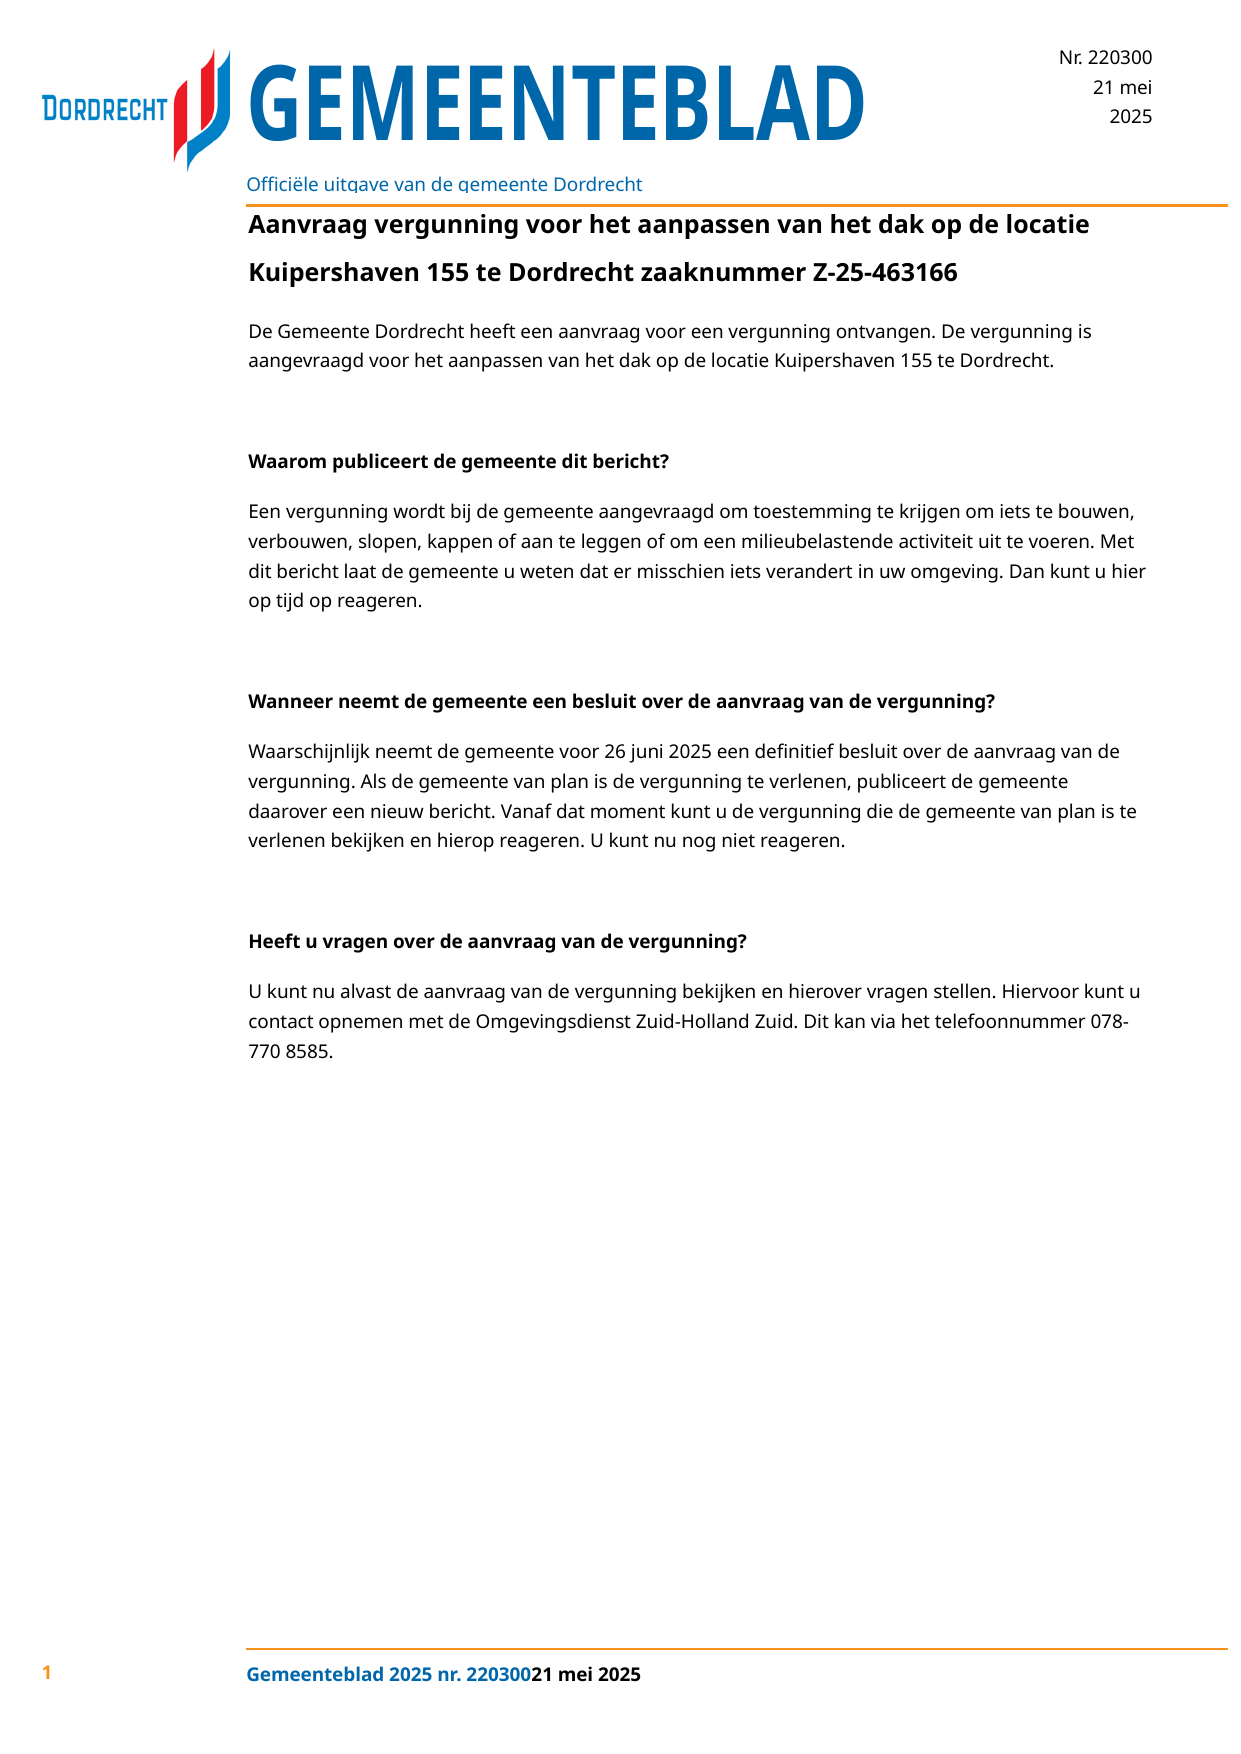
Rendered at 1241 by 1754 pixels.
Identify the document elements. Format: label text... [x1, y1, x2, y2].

text Waarom publiceert de gemeente dit bericht? [248, 448, 1152, 474]
text Waarschijnlijk neemt de gemeente voor 26 juni 2025 een definitief besluit over de aanvraag van de vergunning. Als de gemeente van plan is de vergunning te verlenen, publiceert de gemeente daarover een nieuw bericht. Vanaf dat moment kunt u de vergunning die de gemeente van plan is te verlenen bekijken en hierop reageren. U kunt nu nog niet reageren. [248, 739, 1152, 853]
text Aanvraag vergunning voor het aanpassen van het dak op de locatie Kuipershaven 155 te Dordrecht zaaknummer Z-25-463166 [248, 207, 1152, 288]
text U kunt nu alvast de aanvraag van de vergunning bekijken en hierover vragen stellen. Hiervoor kunt u contact opnemen met de Omgevingsdienst Zuid-Holland Zuid. Dit kan via het telefoonnummer 078-770 8585. [248, 979, 1152, 1064]
text De Gemeente Dordrecht heeft een aanvraag voor een vergunning ontvangen. De vergunning is aangevraagd voor het aanpassen van het dak op de locatie Kuipershaven 155 te Dordrecht. [248, 318, 1152, 373]
text Wanneer neemt de gemeente een besluit over de aanvraag van de vergunning? [248, 688, 1152, 714]
text Een vergunning wordt bij de gemeente aangevraagd om toestemming te krijgen om iets te bouwen, verbouwen, slopen, kappen of aan te leggen of om een milieubelastende activiteit uit te voeren. Met dit bericht laat de gemeente u weten dat er misschien iets verandert in uw omgeving. Dan kunt u hier op tijd op reageren. [248, 499, 1152, 613]
picture [41, 47, 231, 172]
text Heeft u vragen over de aanvraag van de vergunning? [248, 928, 1152, 954]
